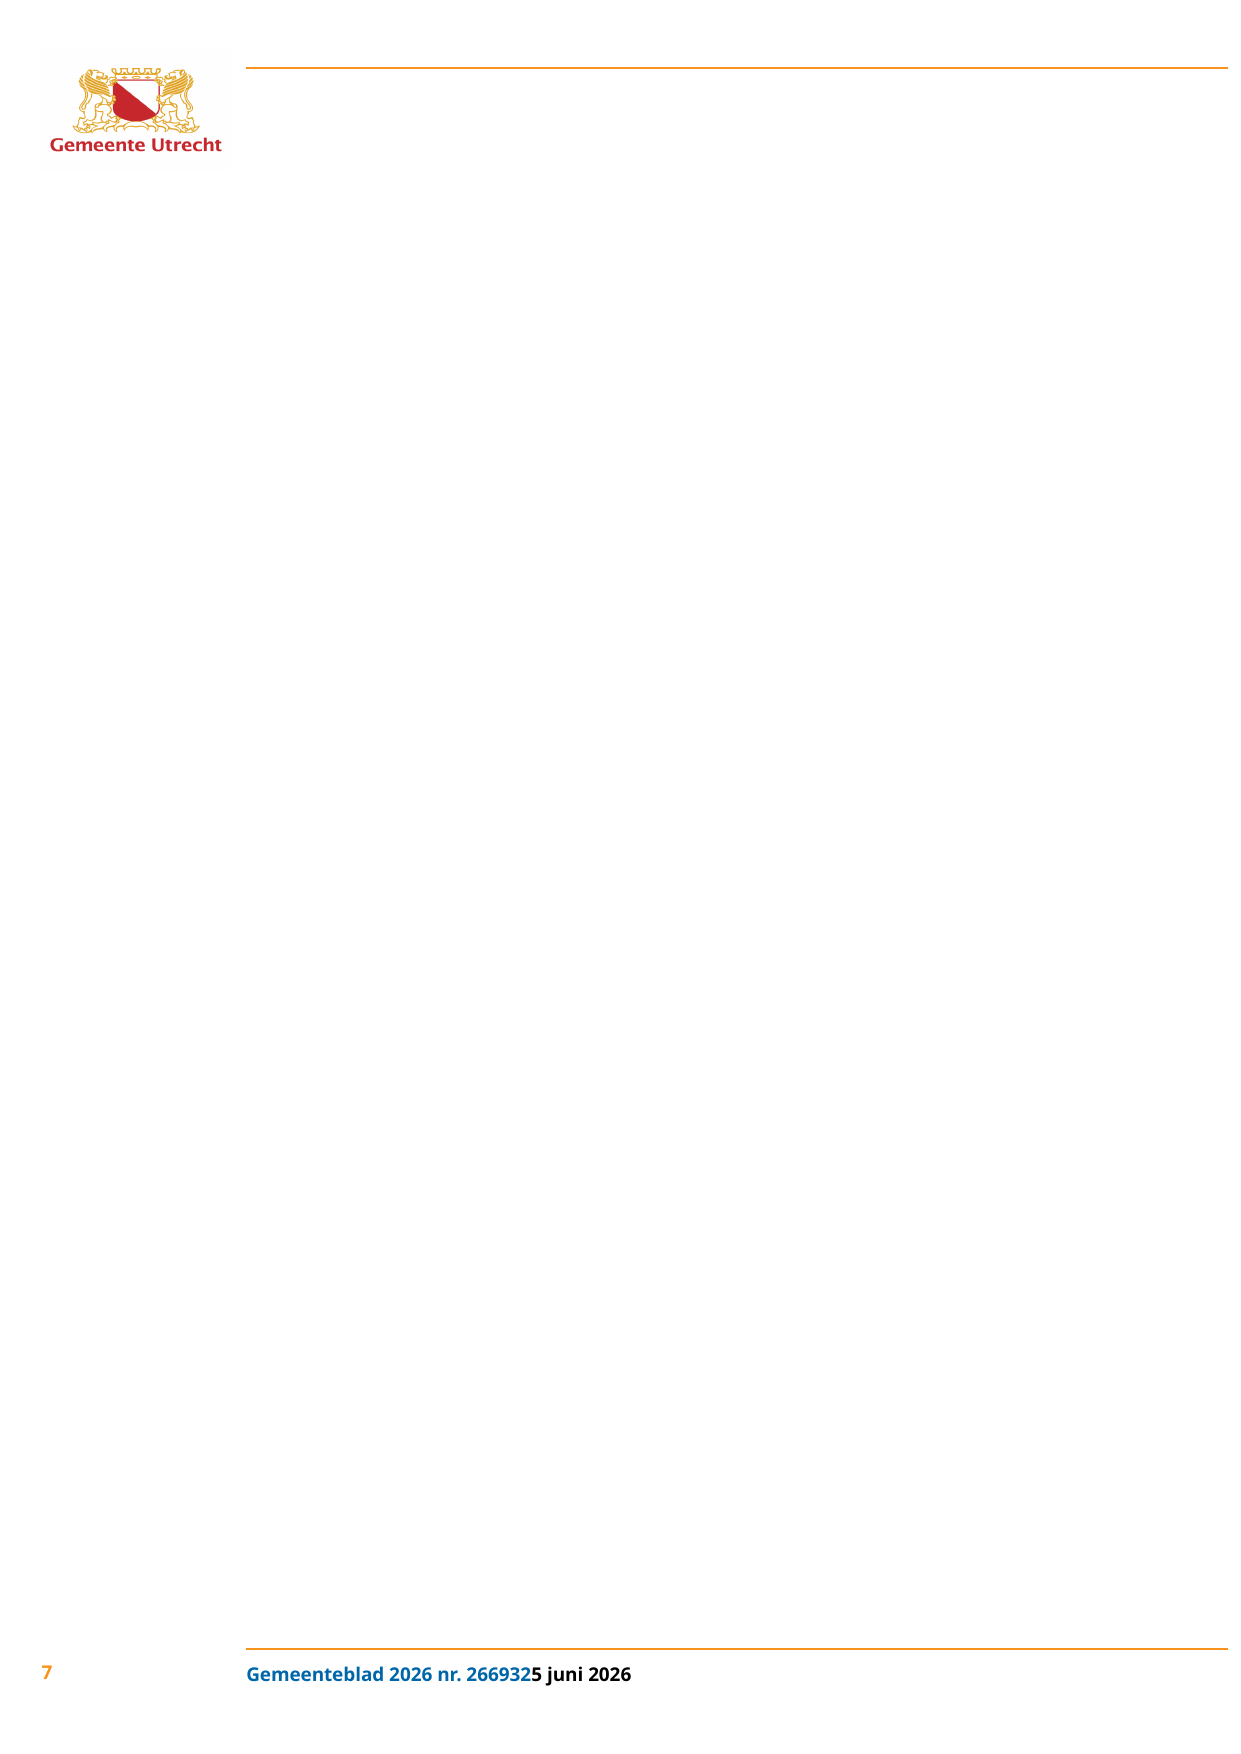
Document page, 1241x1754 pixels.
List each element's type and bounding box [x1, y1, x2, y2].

picture [41, 47, 231, 172]
